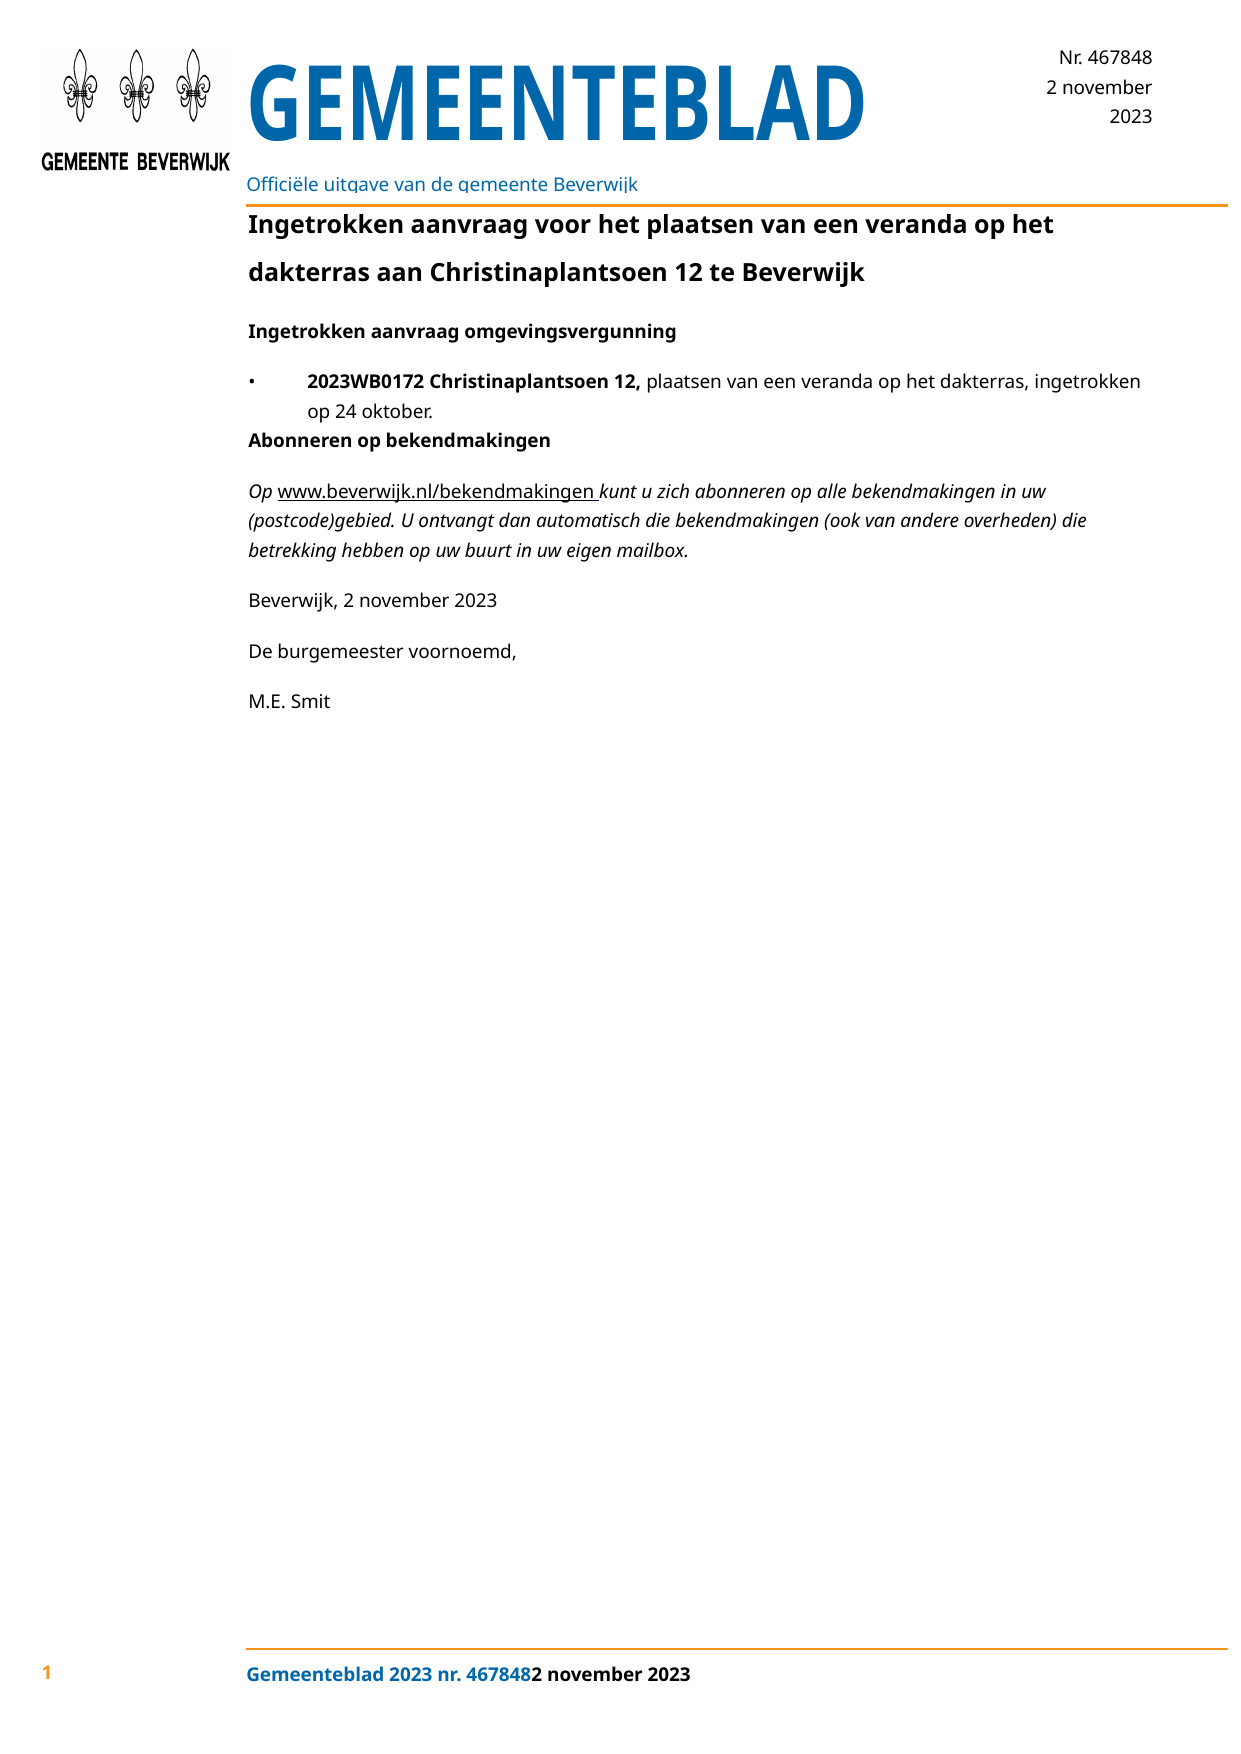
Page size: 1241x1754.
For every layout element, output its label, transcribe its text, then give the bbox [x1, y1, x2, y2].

text Abonneren op bekendmakingen [248, 427, 1152, 453]
picture [41, 47, 231, 172]
text M.E. Smit [248, 688, 1152, 714]
text Ingetrokken aanvraag voor het plaatsen van een veranda op het dakterras aan Christinaplantsoen 12 te Beverwijk [248, 207, 1152, 288]
text Op www.beverwijk.nl/bekendmakingen kunt u zich abonneren op alle bekendmakingen in uw (postcode)gebied. U ontvangt dan automatisch die bekendmakingen (ook van andere overheden) die betrekking hebben op uw buurt in uw eigen mailbox. [248, 478, 1152, 563]
text Beverwijk, 2 november 2023 [248, 587, 1152, 613]
text De burgemeester voornoemd, [248, 638, 1152, 664]
list 2023WB0172 Christinaplantsoen 12, plaatsen van een veranda op het dakterras, ingetrokken op 24 oktober. [248, 368, 1152, 424]
text Ingetrokken aanvraag omgevingsvergunning [248, 318, 1152, 344]
